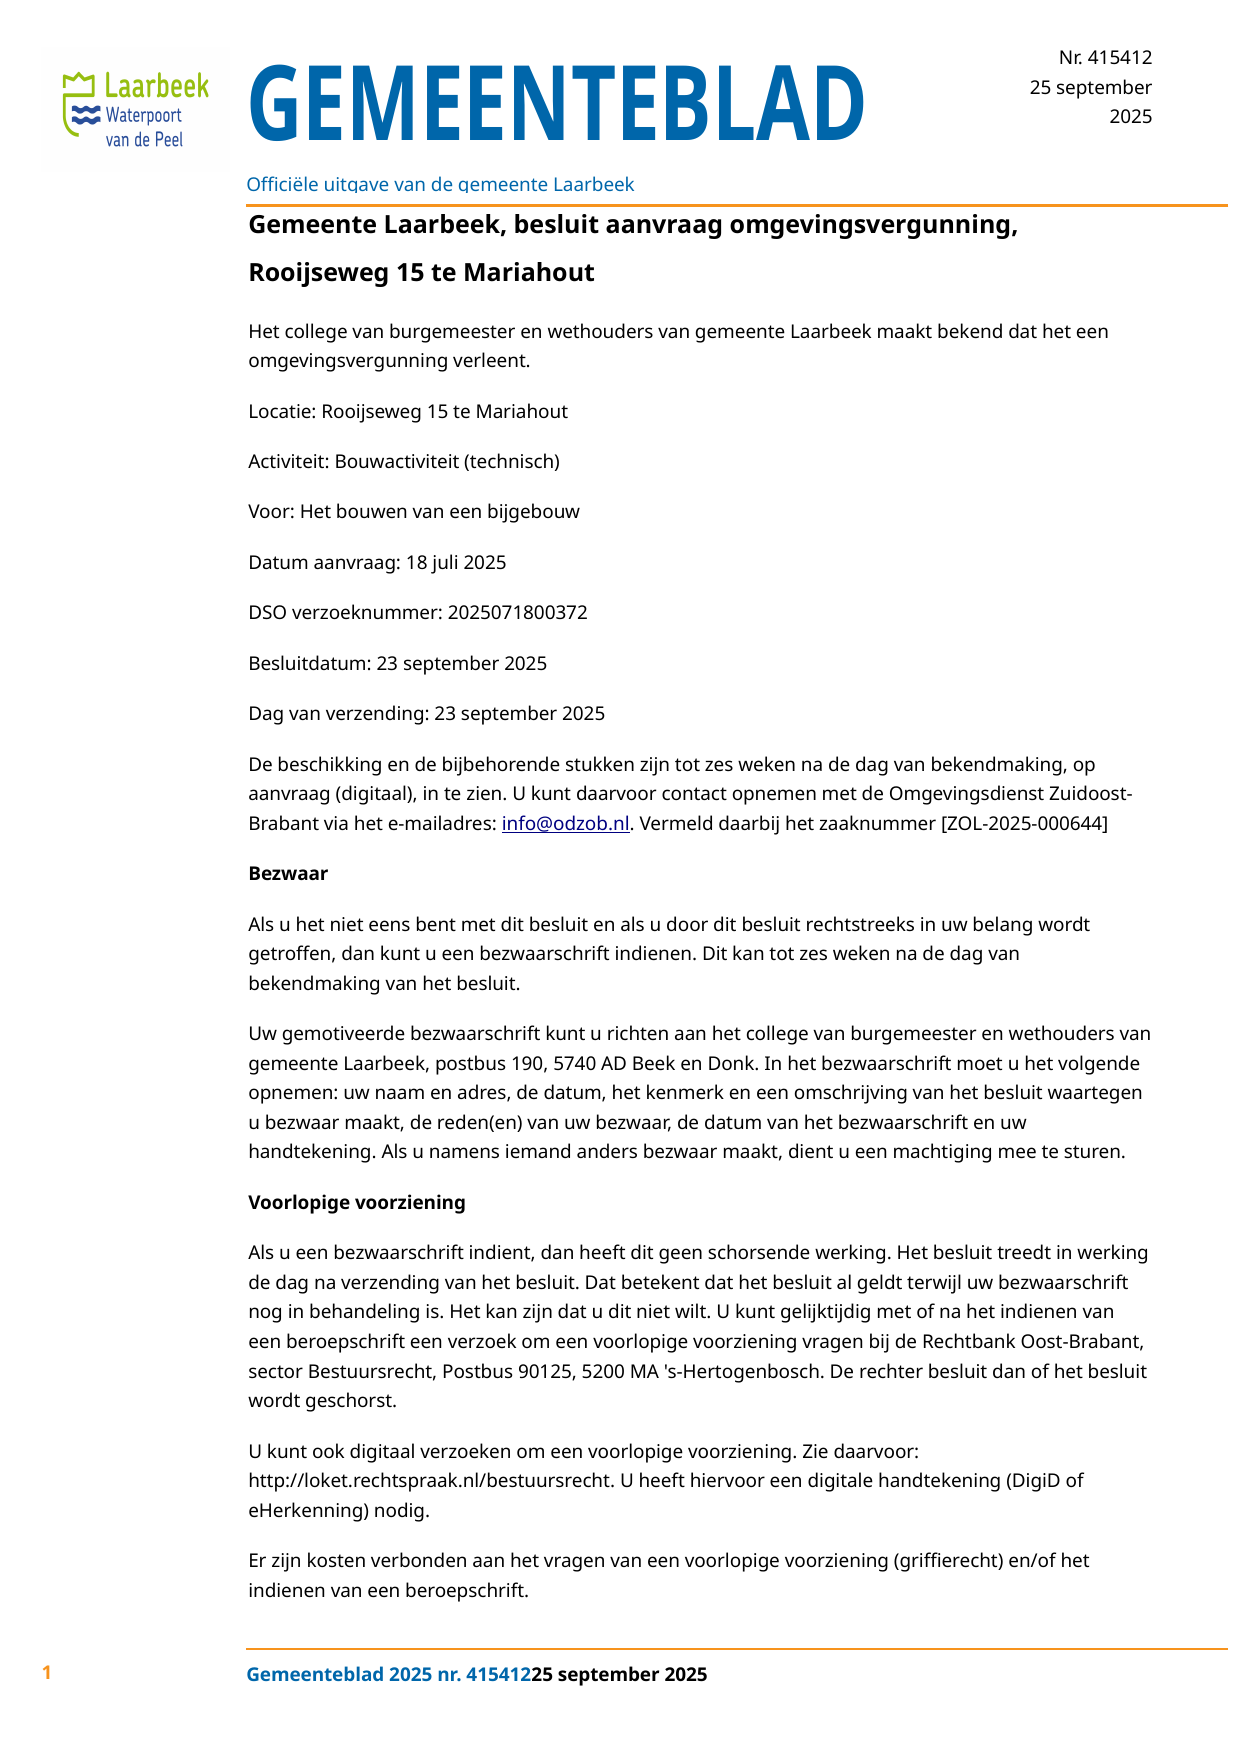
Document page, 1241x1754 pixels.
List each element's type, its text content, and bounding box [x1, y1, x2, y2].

text Locatie: Rooijseweg 15 te Mariahout [248, 398, 1152, 424]
text Er zijn kosten verbonden aan het vragen van een voorlopige voorziening (griffierecht) en/of het indienen van een beroepschrift. [248, 1547, 1152, 1603]
text Gemeente Laarbeek, besluit aanvraag omgevingsvergunning, Rooijseweg 15 te Mariahout [248, 207, 1152, 288]
text Activiteit: Bouwactiviteit (technisch) [248, 448, 1152, 474]
text Datum aanvraag: 18 juli 2025 [248, 549, 1152, 575]
text Uw gemotiveerde bezwaarschrift kunt u richten aan het college van burgemeester en wethouders van gemeente Laarbeek, postbus 190, 5740 AD Beek en Donk. In het bezwaarschrift moet u het volgende opnemen: uw naam en adres, de datum, het kenmerk en een omschrijving van het besluit waartegen u bezwaar maakt, de reden(en) van uw bezwaar, de datum van het bezwaarschrift en uw handtekening. Als u namens iemand anders bezwaar maakt, dient u een machtiging mee te sturen. [248, 1020, 1152, 1164]
text Voorlopige voorziening [248, 1189, 1152, 1215]
text Bezwaar [248, 860, 1152, 886]
text De beschikking en de bijbehorende stukken zijn tot zes weken na de dag van bekendmaking, op aanvraag (digitaal), in te zien. U kunt daarvoor contact opnemen met de Omgevingsdienst Zuidoost-Brabant via het e-mailadres: info@odzob.nl. Vermeld daarbij het zaaknummer [ZOL-2025-000644] [248, 751, 1152, 836]
text Dag van verzending: 23 september 2025 [248, 700, 1152, 726]
text Voor: Het bouwen van een bijgebouw [248, 499, 1152, 524]
text Besluitdatum: 23 september 2025 [248, 650, 1152, 676]
text Het college van burgemeester en wethouders van gemeente Laarbeek maakt bekend dat het een omgevingsvergunning verleent. [248, 318, 1152, 373]
text Als u het niet eens bent met dit besluit en als u door dit besluit rechtstreeks in uw belang wordt getroffen, dan kunt u een bezwaarschrift indienen. Dit kan tot zes weken na de dag van bekendmaking van het besluit. [248, 911, 1152, 996]
text DSO verzoeknummer: 2025071800372 [248, 599, 1152, 625]
text Als u een bezwaarschrift indient, dan heeft dit geen schorsende werking. Het besluit treedt in werking de dag na verzending van het besluit. Dat betekent dat het besluit al geldt terwijl uw bezwaarschrift nog in behandeling is. Het kan zijn dat u dit niet wilt. U kunt gelijktijdig met of na het indienen van een beroepschrift een verzoek om een voorlopige voorziening vragen bij de Rechtbank Oost-Brabant, sector Bestuursrecht, Postbus 90125, 5200 MA 's‑Hertogenbosch. De rechter besluit dan of het besluit wordt geschorst. [248, 1239, 1152, 1413]
text U kunt ook digitaal verzoeken om een voorlopige voorziening. Zie daarvoor: http://loket.rechtspraak.nl/bestuursrecht. U heeft hiervoor een digitale handtekening (DigiD of eHerkenning) nodig. [248, 1438, 1152, 1523]
picture [41, 47, 231, 172]
